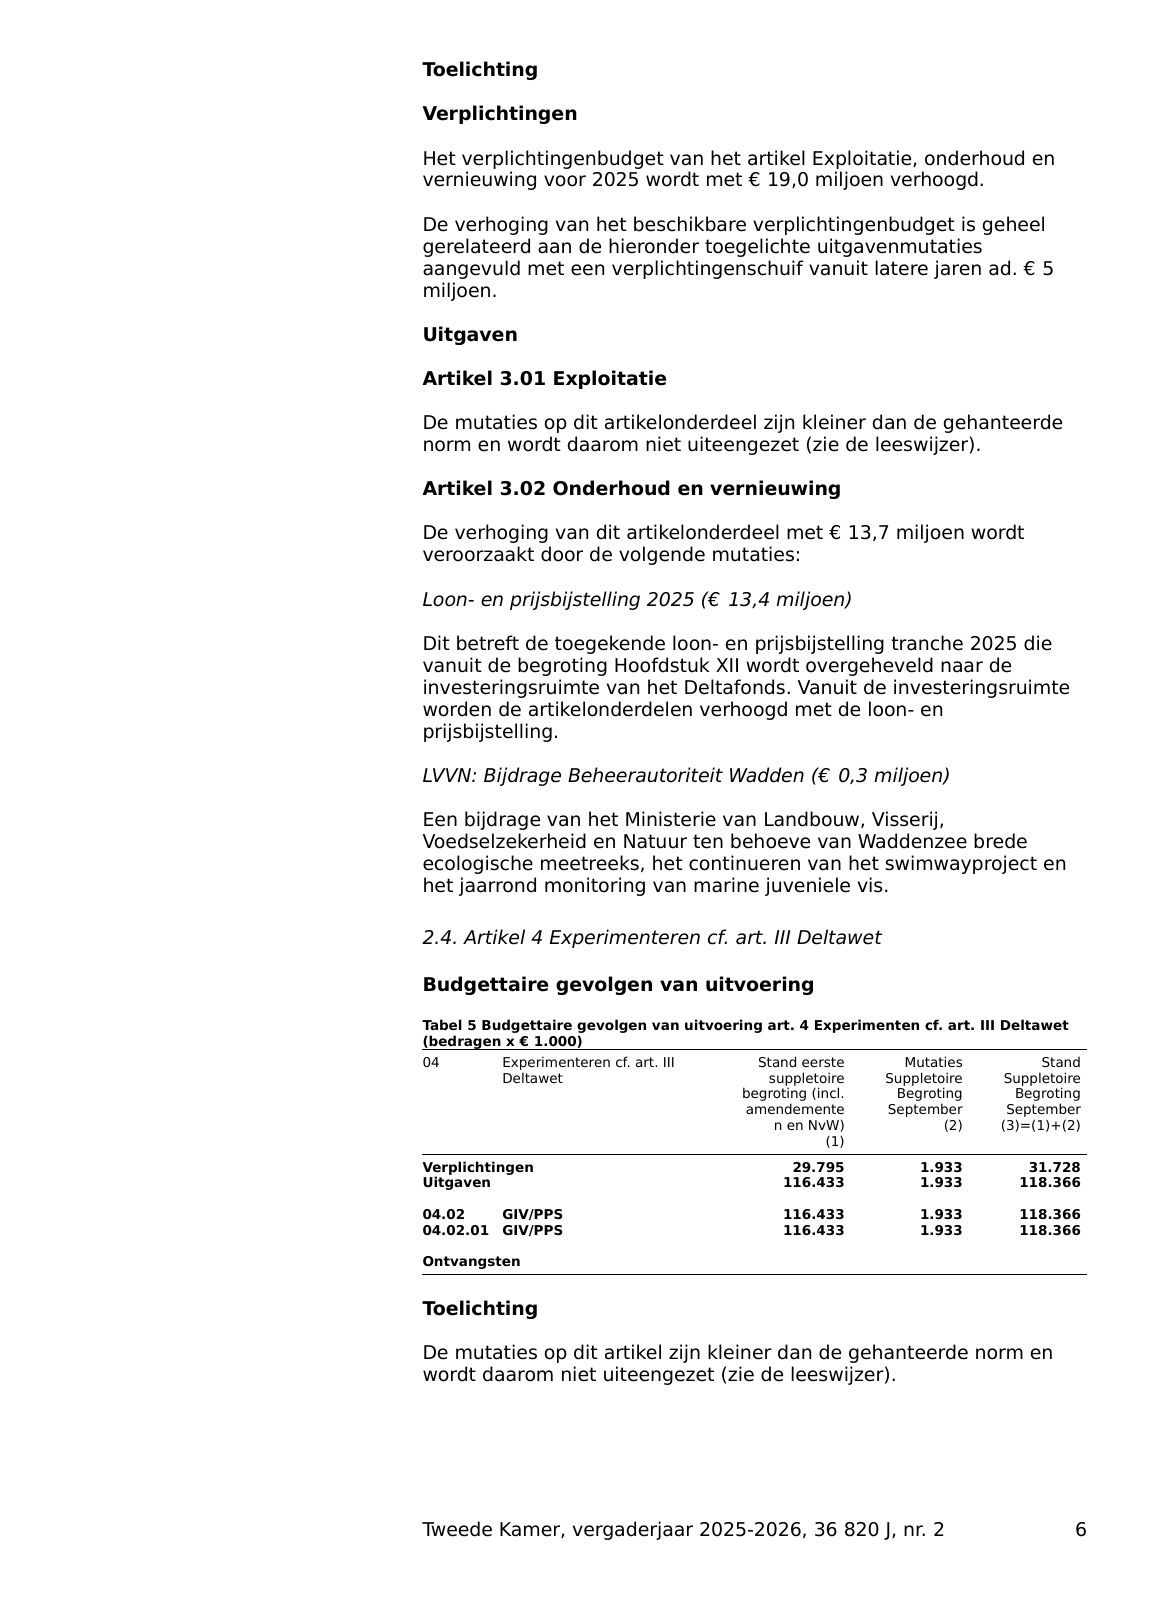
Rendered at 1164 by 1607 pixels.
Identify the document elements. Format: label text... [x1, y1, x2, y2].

table_cell [732, 1254, 850, 1274]
table_cell Ontvangsten [422, 1254, 732, 1274]
table_cell [496, 1238, 732, 1254]
table_cell 116.433 [732, 1223, 850, 1238]
table_cell [422, 1191, 496, 1207]
subtitle Budgettaire gevolgen van uitvoering [422, 974, 1087, 996]
table_cell [732, 1238, 850, 1254]
subtitle Uitgaven [422, 324, 1087, 346]
table_cell Uitgaven [422, 1175, 732, 1191]
table_header Tabel 5 Budgettaire gevolgen van uitvoering art. 4 Experimenten cf. art. III Deltawet (bedragen x € 1.000) [422, 1018, 1087, 1049]
table_cell Stand Suppletoire Begroting September (3)=(1)+(2) [969, 1050, 1087, 1154]
table_cell 31.728 [969, 1155, 1087, 1175]
subtitle Artikel 3.02 Onderhoud en vernieuwing [422, 478, 1087, 500]
text Dit betreft de toegekende loon- en prĳsbĳstelling tranche 2025 die vanuit de begroting Hoofdstuk XII wordt overgeheveld naar de investeringsruimte van het Deltafonds. Vanuit de investeringsruimte worden de artikelonderdelen verhoogd met de loon- en prĳsbĳstelling. [422, 633, 1087, 742]
table_cell [496, 1191, 732, 1207]
table_cell 118.366 [969, 1207, 1087, 1222]
table_cell 116.433 [732, 1175, 850, 1191]
table_cell [422, 1238, 496, 1254]
table_cell [850, 1191, 968, 1207]
text Een bijdrage van het Ministerie van Landbouw, Visserij, Voedselzekerheid en Natuur ten behoeve van Waddenzee brede ecologische meetreeks, het continueren van het swimwayproject en het jaarrond monitoring van marine juveniele vis. [422, 809, 1087, 897]
subtitle Toelichting [422, 59, 1087, 81]
table_cell [850, 1238, 968, 1254]
table_cell Experimenteren cf. art. III Deltawet [496, 1050, 732, 1154]
subtitle Loon- en prĳsbĳstelling 2025 (€ 13,4 miljoen) [422, 588, 1087, 610]
text De mutaties op dit artikel zijn kleiner dan de gehanteerde norm en wordt daarom niet uiteengezet (zie de leeswijzer). [422, 1342, 1087, 1386]
table_cell [969, 1254, 1087, 1274]
text Het verplichtingenbudget van het artikel Exploitatie, onderhoud en vernieuwing voor 2025 wordt met € 19,0 miljoen verhoogd. [422, 147, 1087, 191]
table_cell Mutaties Suppletoire Begroting September (2) [850, 1050, 968, 1154]
text De verhoging van dit artikelonderdeel met € 13,7 miljoen wordt veroorzaakt door de volgende mutaties: [422, 522, 1087, 566]
text De verhoging van het beschikbare verplichtingenbudget is geheel gerelateerd aan de hieronder toegelichte uitgavenmutaties aangevuld met een verplichtingenschuif vanuit latere jaren ad. € 5 miljoen. [422, 213, 1087, 301]
subtitle Verplichtingen [422, 103, 1087, 125]
table_cell [732, 1191, 850, 1207]
table_cell 1.933 [850, 1223, 968, 1238]
table_cell [969, 1191, 1087, 1207]
table_cell Verplichtingen [422, 1155, 732, 1175]
subtitle LVVN: Bijdrage Beheerautoriteit Wadden (€ 0,3 miljoen) [422, 765, 1087, 787]
table_cell 116.433 [732, 1207, 850, 1222]
table_cell 118.366 [969, 1223, 1087, 1238]
table_cell 118.366 [969, 1175, 1087, 1191]
table_cell [850, 1254, 968, 1274]
subtitle Toelichting [422, 1298, 1087, 1319]
table_cell 04.02 [422, 1207, 496, 1222]
subtitle Artikel 3.01 Exploitatie [422, 368, 1087, 390]
table_cell GIV/PPS [496, 1207, 732, 1222]
table_cell 04.02.01 [422, 1223, 496, 1238]
table_cell 1.933 [850, 1155, 968, 1175]
subtitle 2.4. Artikel 4 Experimenteren cf. art. III Deltawet [422, 927, 1087, 949]
table_cell [969, 1238, 1087, 1254]
text De mutaties op dit artikelonderdeel zijn kleiner dan de gehanteerde norm en wordt daarom niet uiteengezet (zie de leeswijzer). [422, 412, 1087, 456]
table_cell 29.795 [732, 1155, 850, 1175]
table_cell 04 [422, 1050, 496, 1154]
table_cell Stand eerste suppletoire begroting (incl. amendementen en NvW) (1) [732, 1050, 850, 1154]
table_cell GIV/PPS [496, 1223, 732, 1238]
table_cell 1.933 [850, 1207, 968, 1222]
table_cell 1.933 [850, 1175, 968, 1191]
